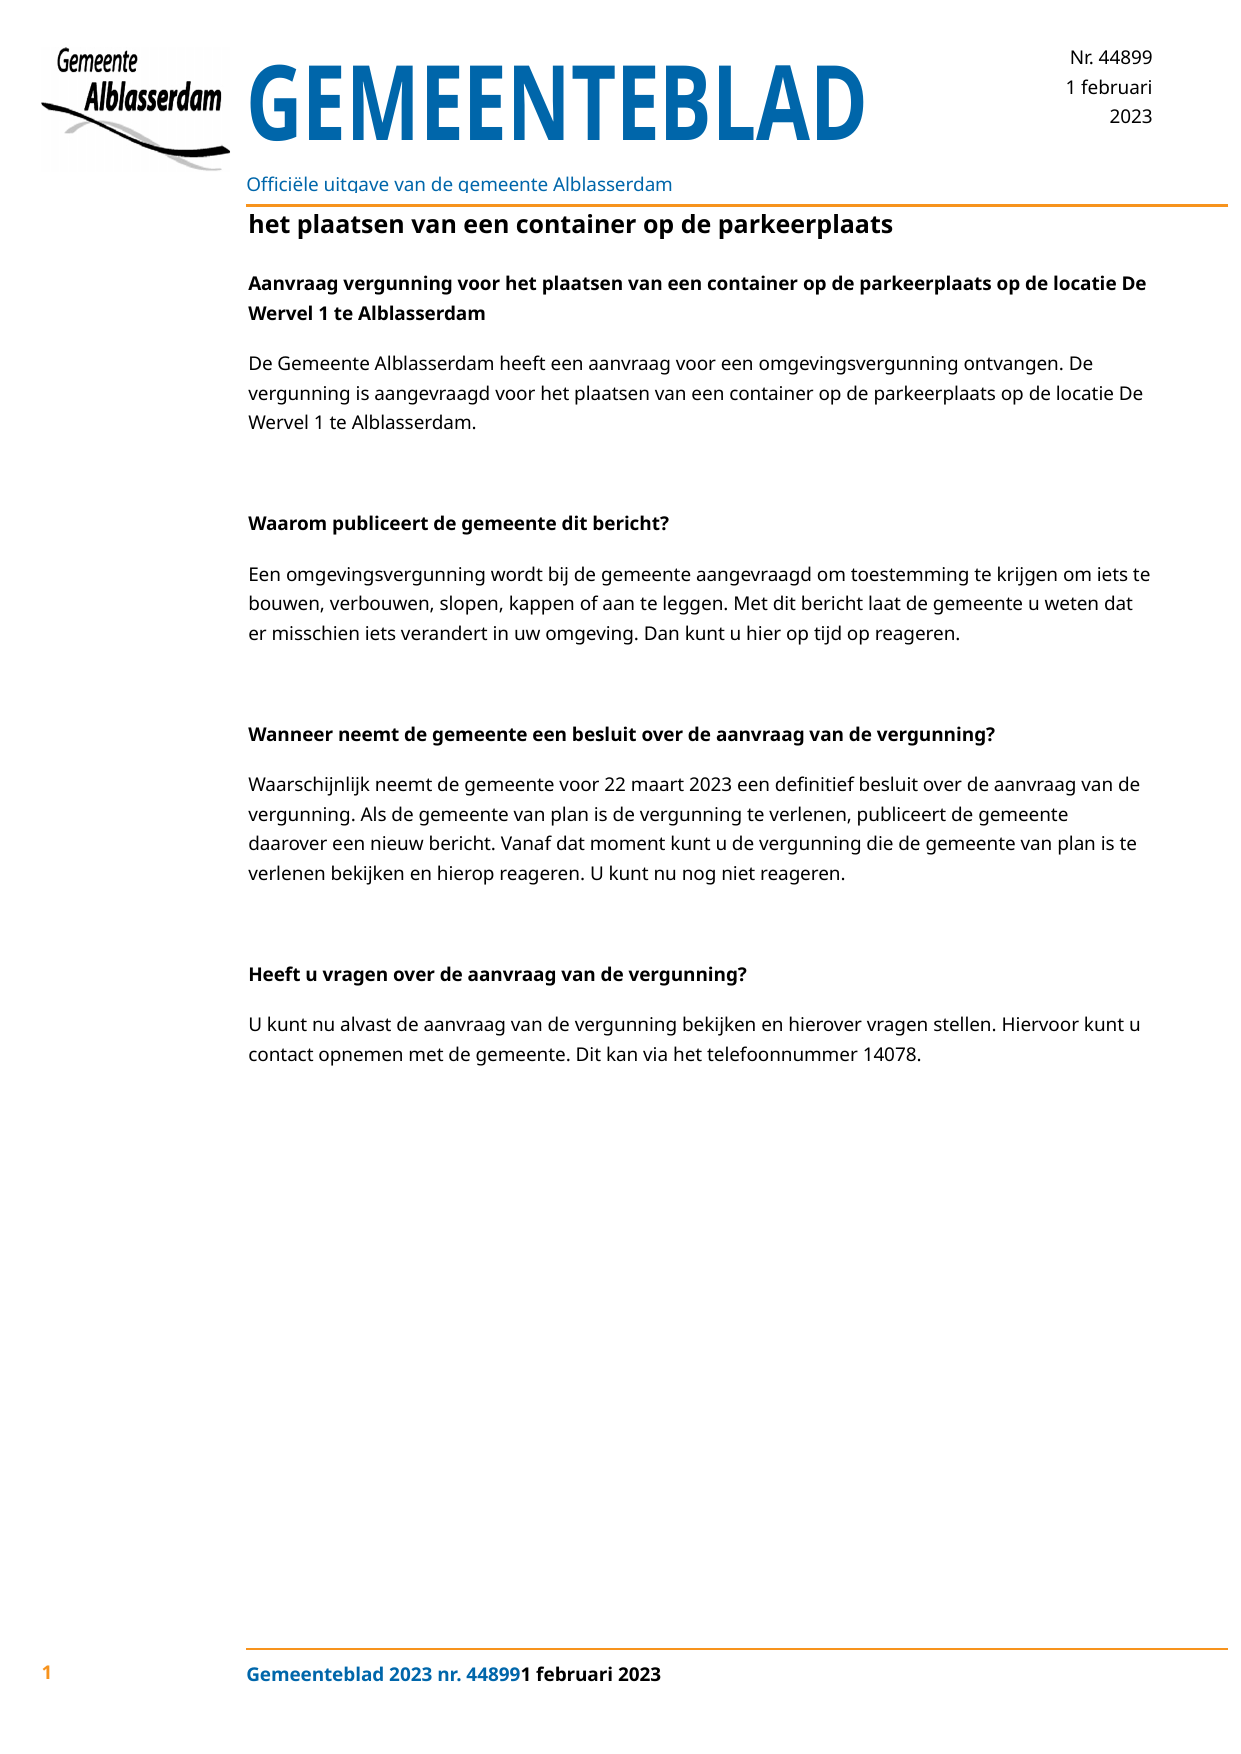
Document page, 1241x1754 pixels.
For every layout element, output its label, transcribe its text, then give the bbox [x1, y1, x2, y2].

text Waarschijnlijk neemt de gemeente voor 22 maart 2023 een definitief besluit over de aanvraag van de vergunning. Als de gemeente van plan is de vergunning te verlenen, publiceert de gemeente daarover een nieuw bericht. Vanaf dat moment kunt u de vergunning die de gemeente van plan is te verlenen bekijken en hierop reageren. U kunt nu nog niet reageren. [248, 771, 1152, 886]
text Aanvraag vergunning voor het plaatsen van een container op de parkeerplaats op de locatie De Wervel 1 te Alblasserdam [248, 270, 1152, 326]
text U kunt nu alvast de aanvraag van de vergunning bekijken en hierover vragen stellen. Hiervoor kunt u contact opnemen met de gemeente. Dit kan via het telefoonnummer 14078. [248, 1011, 1152, 1066]
text Waarom publiceert de gemeente dit bericht? [248, 510, 1152, 536]
text Heeft u vragen over de aanvraag van de vergunning? [248, 961, 1152, 986]
text Een omgevingsvergunning wordt bij de gemeente aangevraagd om toestemming te krijgen om iets te bouwen, verbouwen, slopen, kappen of aan te leggen. Met dit bericht laat de gemeente u weten dat er misschien iets verandert in uw omgeving. Dan kunt u hier op tijd op reageren. [248, 561, 1152, 646]
picture [41, 47, 231, 172]
text Wanneer neemt de gemeente een besluit over de aanvraag van de vergunning? [248, 721, 1152, 746]
text De Gemeente Alblasserdam heeft een aanvraag voor een omgevingsvergunning ontvangen. De vergunning is aangevraagd voor het plaatsen van een container op de parkeerplaats op de locatie De Wervel 1 te Alblasserdam. [248, 350, 1152, 435]
text het plaatsen van een container op de parkeerplaats [248, 207, 1152, 241]
